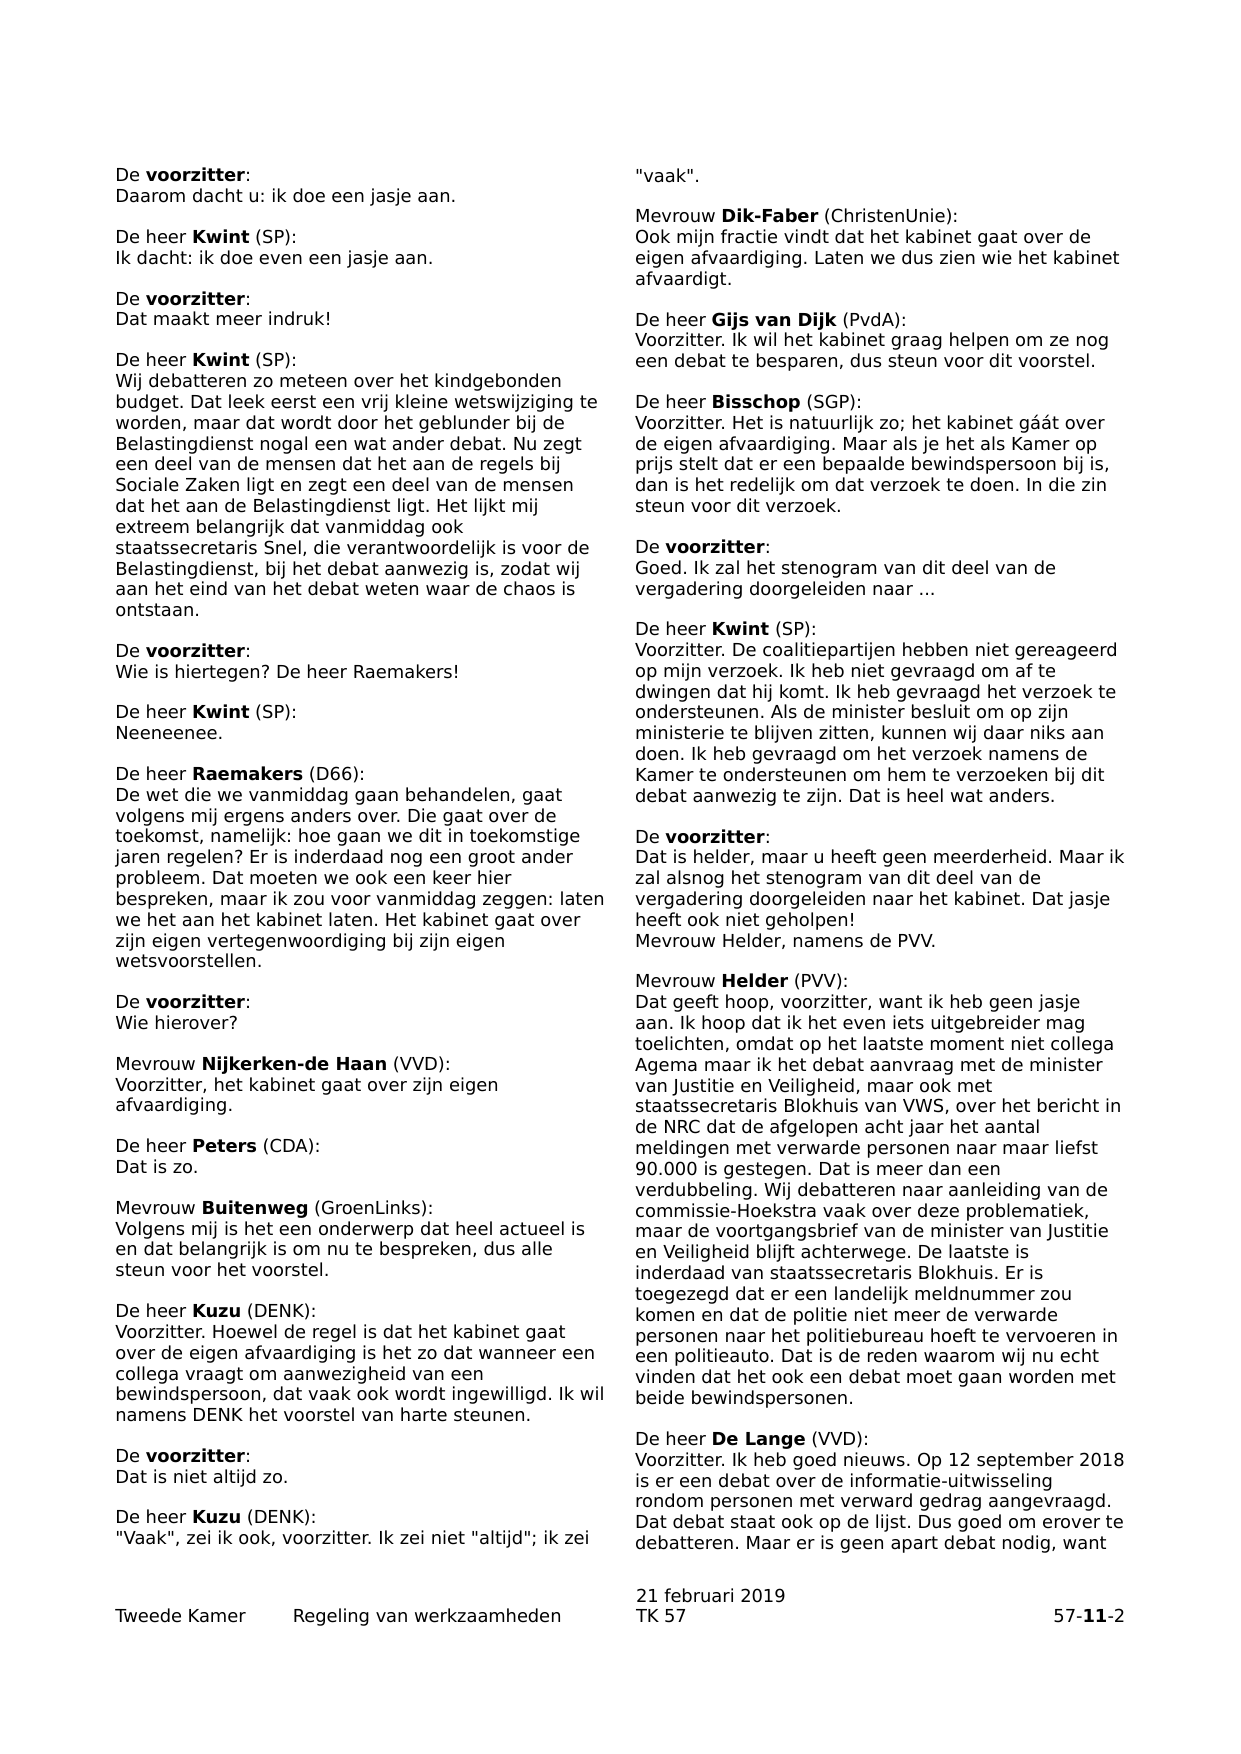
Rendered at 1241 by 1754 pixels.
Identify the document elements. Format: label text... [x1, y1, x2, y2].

text Ik dacht: ik doe even een jasje aan. [115, 248, 605, 268]
text De voorzitter: [115, 1446, 605, 1466]
text Dat is helder, maar u heeft geen meerderheid. Maar ik zal alsnog het stenogram van dit deel van de vergadering doorgeleiden naar het kabinet. Dat jasje heeft ook niet geholpen! [635, 847, 1125, 931]
text Voorzitter. De coalitiepartijen hebben niet gereageerd op mijn verzoek. Ik heb niet gevraagd om af te dwingen dat hij komt. Ik heb gevraagd het verzoek te ondersteunen. Als de minister besluit om op zijn ministerie te blijven zitten, kunnen wij daar niks aan doen. Ik heb gevraagd om het verzoek namens de Kamer te ondersteunen om hem te verzoeken bij dit debat aanwezig te zijn. Dat is heel wat anders. [635, 640, 1125, 806]
text De voorzitter: [115, 641, 605, 661]
text Dat is niet altijd zo. [115, 1466, 605, 1487]
text Goed. Ik zal het stenogram van dit deel van de vergadering doorgeleiden naar ... [635, 557, 1125, 599]
text De heer Gijs van Dijk (PvdA): [635, 309, 1125, 330]
text Mevrouw Buitenweg (GroenLinks): [115, 1198, 605, 1218]
text Daarom dacht u: ik doe een jasje aan. [115, 186, 605, 207]
text Dat geeft hoop, voorzitter, want ik heb geen jasje aan. Ik hoop dat ik het even iets uitgebreider mag toelichten, omdat op het laatste moment niet collega Agema maar ik het debat aanvraag met de minister van Justitie en Veiligheid, maar ook met staatssecretaris Blokhuis van VWS, over het bericht in de NRC dat de afgelopen acht jaar het aantal meldingen met verwarde personen naar maar liefst 90.000 is gestegen. Dat is meer dan een verdubbeling. Wij debatteren naar aanleiding van de commissie-Hoekstra vaak over deze problematiek, maar de voortgangsbrief van de minister van Justitie en Veiligheid blijft achterwege. De laatste is inderdaad van staatssecretaris Blokhuis. Er is toegezegd dat er een landelijk meldnummer zou komen en dat de politie niet meer de verwarde personen naar het politiebureau hoeft te vervoeren in een politieauto. Dat is de reden waarom wij nu echt vinden dat het ook een debat moet gaan worden met beide bewindspersonen. [635, 992, 1125, 1409]
text De heer Kuzu (DENK): [115, 1507, 605, 1528]
text De heer Raemakers (D66): [115, 764, 605, 784]
text Volgens mij is het een onderwerp dat heel actueel is en dat belangrijk is om nu te bespreken, dus alle steun voor het voorstel. [115, 1218, 605, 1281]
text "vaak". [635, 165, 1125, 186]
text De wet die we vanmiddag gaan behandelen, gaat volgens mij ergens anders over. Die gaat over de toekomst, namelijk: hoe gaan we dit in toekomstige jaren regelen? Er is inderdaad nog een groot ander probleem. Dat moeten we ook een keer hier bespreken, maar ik zou voor vanmiddag zeggen: laten we het aan het kabinet laten. Het kabinet gaat over zijn eigen vertegenwoordiging bij zijn eigen wetsvoorstellen. [115, 784, 605, 972]
text De heer Kwint (SP): [115, 227, 605, 248]
text Mevrouw Nijkerken-de Haan (VVD): [115, 1054, 605, 1074]
text Voorzitter. Hoewel de regel is dat het kabinet gaat over de eigen afvaardiging is het zo dat wanneer een collega vraagt om aanwezigheid van een bewindspersoon, dat vaak ook wordt ingewilligd. Ik wil namens DENK het voorstel van harte steunen. [115, 1322, 605, 1426]
text Mevrouw Dik-Faber (ChristenUnie): [635, 206, 1125, 227]
text De voorzitter: [115, 992, 605, 1013]
text De voorzitter: [635, 537, 1125, 557]
text Voorzitter, het kabinet gaat over zijn eigen afvaardiging. [115, 1074, 605, 1116]
text Neeneenee. [115, 723, 605, 744]
text Ook mijn fractie vindt dat het kabinet gaat over de eigen afvaardiging. Laten we dus zien wie het kabinet afvaardigt. [635, 227, 1125, 289]
text De voorzitter: [115, 165, 605, 186]
text De heer Bisschop (SGP): [635, 392, 1125, 412]
text De heer Peters (CDA): [115, 1136, 605, 1157]
text De voorzitter: [635, 826, 1125, 847]
text "Vaak", zei ik ook, voorzitter. Ik zei niet "altijd"; ik zei [115, 1528, 605, 1549]
text Voorzitter. Ik heb goed nieuws. Op 12 september 2018 is er een debat over de informatie-uitwisseling rondom personen met verward gedrag aangevraagd. Dat debat staat ook op de lijst. Dus goed om erover te debatteren. Maar er is geen apart debat nodig, want [635, 1449, 1125, 1554]
text De heer Kwint (SP): [115, 702, 605, 723]
text Wij debatteren zo meteen over het kindgebonden budget. Dat leek eerst een vrij kleine wetswijziging te worden, maar dat wordt door het geblunder bij de Belastingdienst nogal een wat ander debat. Nu zegt een deel van de mensen dat het aan de regels bij Sociale Zaken ligt en zegt een deel van de mensen dat het aan de Belastingdienst ligt. Het lijkt mij extreem belangrijk dat vanmiddag ook staatssecretaris Snel, die verantwoordelijk is voor de Belastingdienst, bij het debat aanwezig is, zodat wij aan het eind van het debat weten waar de chaos is ontstaan. [115, 371, 605, 621]
text Mevrouw Helder, namens de PVV. [635, 931, 1125, 951]
text Dat is zo. [115, 1157, 605, 1178]
text Voorzitter. Ik wil het kabinet graag helpen om ze nog een debat te besparen, dus steun voor dit voorstel. [635, 330, 1125, 372]
text Voorzitter. Het is natuurlijk zo; het kabinet gáát over de eigen afvaardiging. Maar als je het als Kamer op prijs stelt dat er een bepaalde bewindspersoon bij is, dan is het redelijk om dat verzoek te doen. In die zin steun voor dit verzoek. [635, 412, 1125, 517]
text De heer Kuzu (DENK): [115, 1301, 605, 1322]
text Mevrouw Helder (PVV): [635, 971, 1125, 992]
text De voorzitter: [115, 288, 605, 309]
text De heer De Lange (VVD): [635, 1429, 1125, 1449]
text Wie hierover? [115, 1013, 605, 1034]
text Dat maakt meer indruk! [115, 309, 605, 330]
text De heer Kwint (SP): [635, 619, 1125, 640]
text Wie is hiertegen? De heer Raemakers! [115, 661, 605, 682]
text De heer Kwint (SP): [115, 350, 605, 371]
